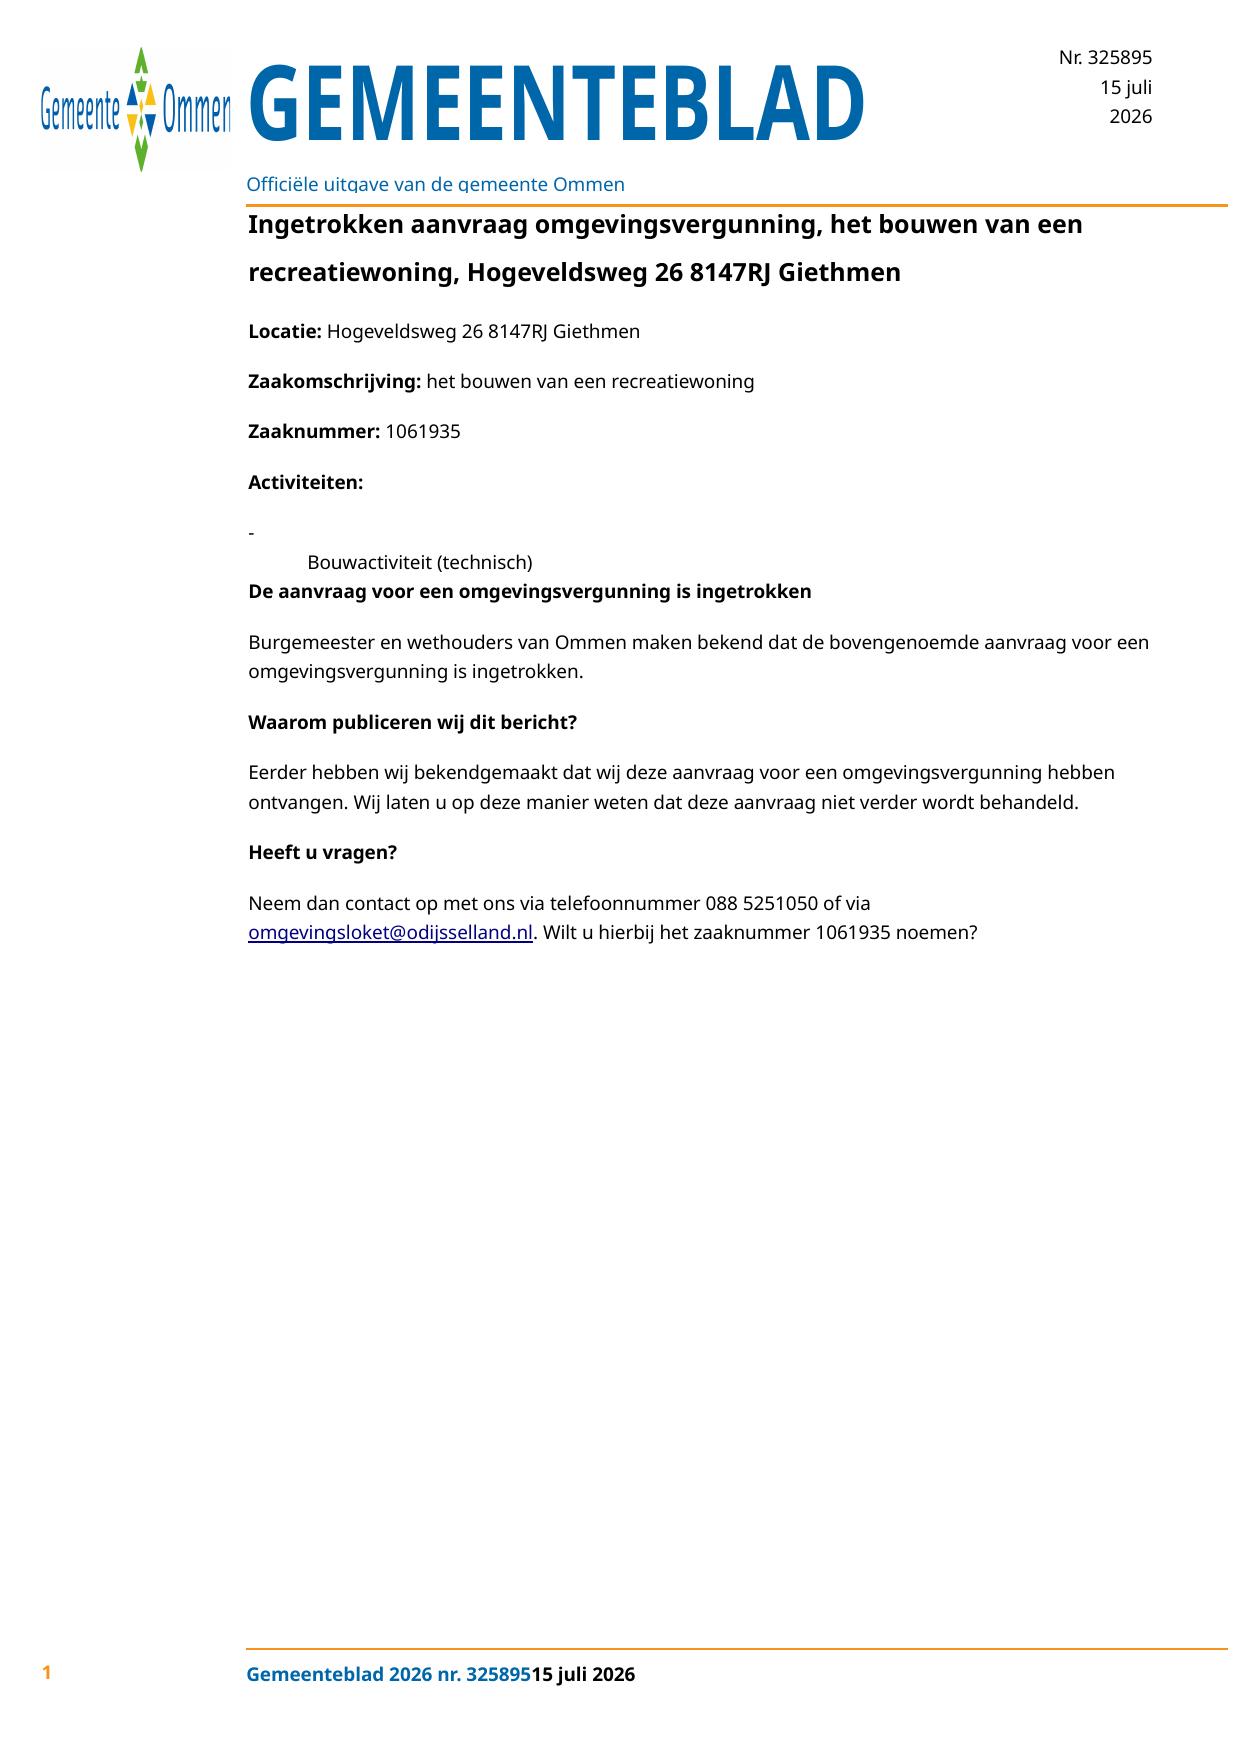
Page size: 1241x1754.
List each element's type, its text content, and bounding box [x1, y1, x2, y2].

text Neem dan contact op met ons via telefoonnummer 088 5251050 of via omgevingsloket@odijsselland.nl. Wilt u hierbij het zaaknummer 1061935 noemen? [248, 890, 1152, 945]
text Eerder hebben wij bekendgemaakt dat wij deze aanvraag voor een omgevingsvergunning hebben ontvangen. Wij laten u op deze manier weten dat deze aanvraag niet verder wordt behandeld. [248, 759, 1152, 815]
text Activiteiten: [248, 469, 1152, 495]
text Zaaknummer: 1061935 [248, 419, 1152, 444]
text Heeft u vragen? [248, 839, 1152, 865]
text Zaakomschrijving: het bouwen van een recreatiewoning [248, 368, 1152, 394]
text De aanvraag voor een omgevingsvergunning is ingetrokken [248, 579, 1152, 604]
text Burgemeester en wethouders van Ommen maken bekend dat de bovengenoemde aanvraag voor een omgevingsvergunning is ingetrokken. [248, 629, 1152, 684]
list Bouwactiviteit (technisch) [248, 549, 1152, 575]
text Ingetrokken aanvraag omgevingsvergunning, het bouwen van een recreatiewoning, Hogeveldsweg 26 8147RJ Giethmen [248, 207, 1152, 288]
text Locatie: Hogeveldsweg 26 8147RJ Giethmen [248, 318, 1152, 344]
text Waarom publiceren wij dit bericht? [248, 709, 1152, 735]
picture [41, 47, 231, 172]
